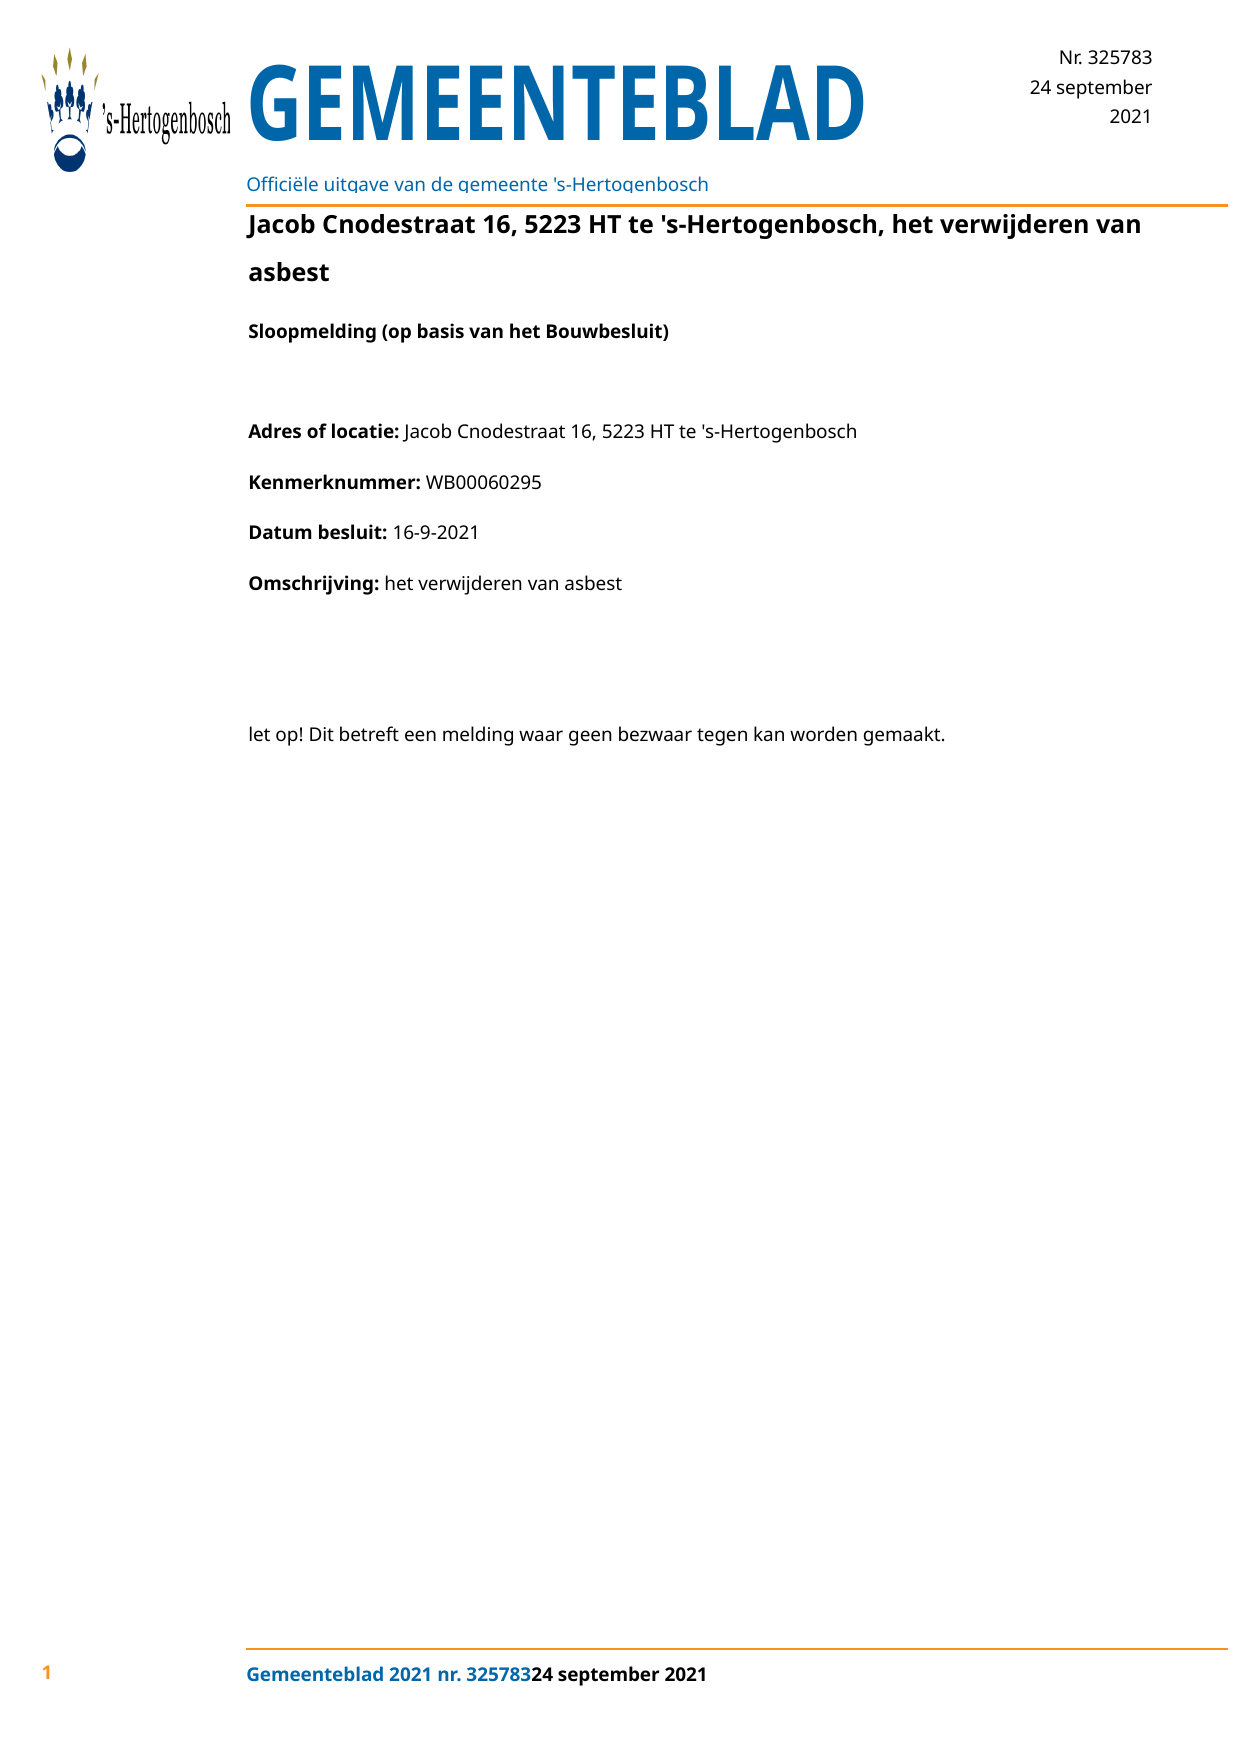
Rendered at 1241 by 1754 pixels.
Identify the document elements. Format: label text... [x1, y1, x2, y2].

picture [41, 47, 231, 172]
text Kenmerknummer: WB00060295 [248, 469, 1152, 495]
text Omschrijving: het verwijderen van asbest [248, 570, 1152, 596]
text Sloopmelding (op basis van het Bouwbesluit) [248, 318, 1152, 344]
text Datum besluit: 16-9-2021 [248, 519, 1152, 545]
text let op! Dit betreft een melding waar geen bezwaar tegen kan worden gemaakt. [248, 721, 1152, 747]
text Jacob Cnodestraat 16, 5223 HT te 's-Hertogenbosch, het verwijderen van asbest [248, 207, 1152, 288]
text Adres of locatie: Jacob Cnodestraat 16, 5223 HT te 's-Hertogenbosch [248, 419, 1152, 444]
